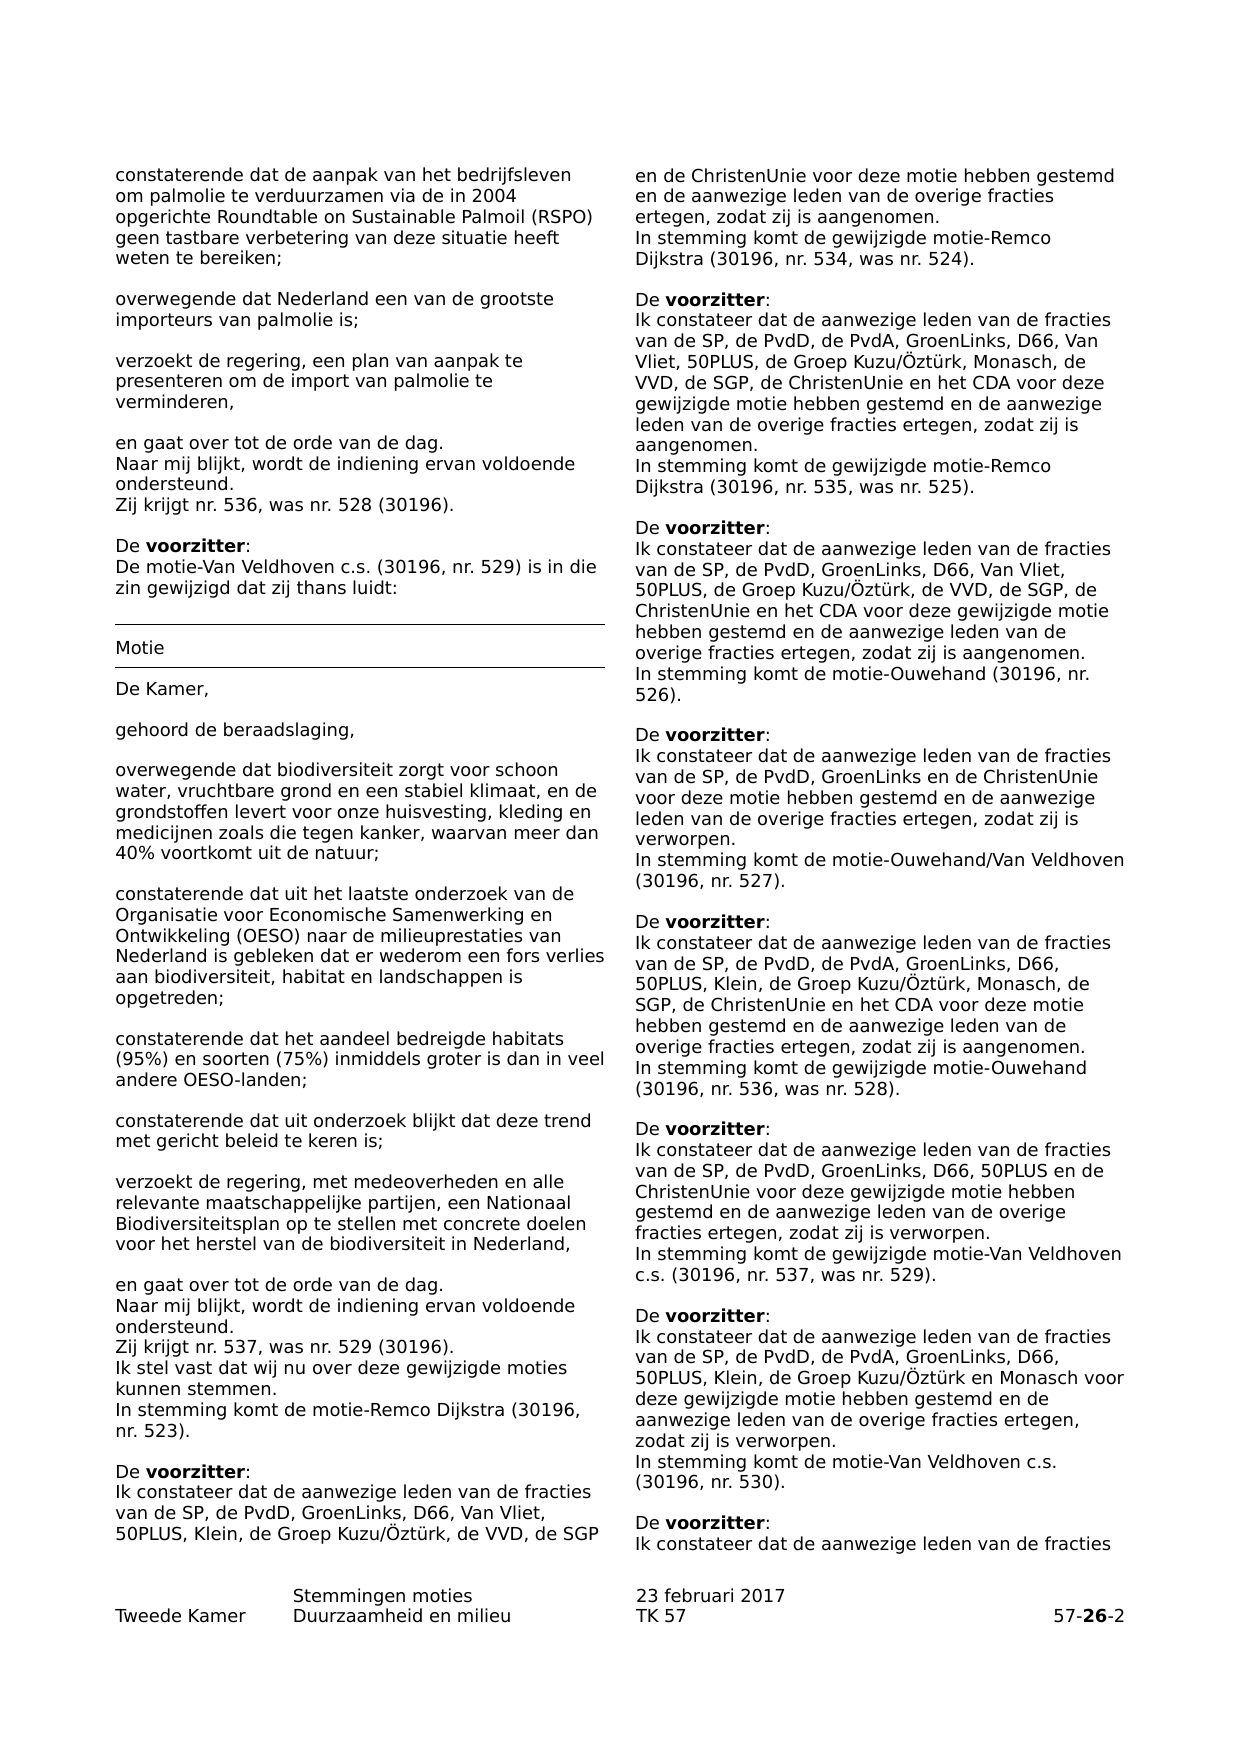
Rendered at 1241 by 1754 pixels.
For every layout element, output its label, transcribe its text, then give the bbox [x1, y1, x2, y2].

text De voorzitter: [115, 536, 605, 557]
text Zij krijgt nr. 536, was nr. 528 (30196). [115, 495, 605, 516]
text In stemming komt de motie-Van Veldhoven c.s. (30196, nr. 530). [635, 1451, 1125, 1493]
text De motie-Van Veldhoven c.s. (30196, nr. 529) is in die zin gewijzigd dat zij thans luidt: [115, 557, 605, 598]
text Ik constateer dat de aanwezige leden van de fracties van de SP, de PvdD, de PvdA, GroenLinks, D66, Van Vliet, 50PLUS, de Groep Kuzu/Öztürk, Monasch, de VVD, de SGP, de ChristenUnie en het CDA voor deze gewijzigde motie hebben gestemd en de aanwezige leden van de overige fracties ertegen, zodat zij is aangenomen. [635, 310, 1125, 456]
text Ik constateer dat de aanwezige leden van de fracties van de SP, de PvdD, de PvdA, GroenLinks, D66, 50PLUS, Klein, de Groep Kuzu/Öztürk, Monasch, de SGP, de ChristenUnie en het CDA voor deze motie hebben gestemd en de aanwezige leden van de overige fracties ertegen, zodat zij is aangenomen. [635, 932, 1125, 1057]
text Ik constateer dat de aanwezige leden van de fracties van de SP, de PvdD, GroenLinks en de ChristenUnie voor deze motie hebben gestemd en de aanwezige leden van de overige fracties ertegen, zodat zij is verworpen. [635, 746, 1125, 850]
text In stemming komt de motie-Ouwehand (30196, nr. 526). [635, 663, 1125, 705]
text De voorzitter: [115, 1461, 605, 1482]
text De Kamer, [115, 679, 605, 699]
text De voorzitter: [635, 1119, 1125, 1140]
text Ik constateer dat de aanwezige leden van de fracties van de SP, de PvdD, GroenLinks, D66, Van Vliet, 50PLUS, Klein, de Groep Kuzu/Öztürk, de VVD, de SGP [115, 1482, 605, 1545]
text In stemming komt de gewijzigde motie-Van Veldhoven c.s. (30196, nr. 537, was nr. 529). [635, 1244, 1125, 1286]
text Naar mij blijkt, wordt de indiening ervan voldoende ondersteund. [115, 1296, 605, 1337]
text Ik constateer dat de aanwezige leden van de fracties [635, 1534, 1125, 1554]
text In stemming komt de gewijzigde motie-Ouwehand (30196, nr. 536, was nr. 528). [635, 1057, 1125, 1099]
text In stemming komt de motie-Remco Dijkstra (30196, nr. 523). [115, 1400, 605, 1441]
text De voorzitter: [635, 1306, 1125, 1326]
text De voorzitter: [635, 1513, 1125, 1534]
text De voorzitter: [635, 912, 1125, 932]
text verzoekt de regering, met medeoverheden en alle relevante maatschappelijke partijen, een Nationaal Biodiversiteitsplan op te stellen met concrete doelen voor het herstel van de biodiversiteit in Nederland, [115, 1172, 605, 1255]
text constaterende dat uit onderzoek blijkt dat deze trend met gericht beleid te keren is; [115, 1111, 605, 1152]
text In stemming komt de motie-Ouwehand/Van Veldhoven (30196, nr. 527). [635, 850, 1125, 892]
text Ik constateer dat de aanwezige leden van de fracties van de SP, de PvdD, GroenLinks, D66, 50PLUS en de ChristenUnie voor deze gewijzigde motie hebben gestemd en de aanwezige leden van de overige fracties ertegen, zodat zij is verworpen. [635, 1140, 1125, 1244]
text verzoekt de regering, een plan van aanpak te presenteren om de import van palmolie te verminderen, [115, 350, 605, 413]
text Ik constateer dat de aanwezige leden van de fracties van de SP, de PvdD, de PvdA, GroenLinks, D66, 50PLUS, Klein, de Groep Kuzu/Öztürk en Monasch voor deze gewijzigde motie hebben gestemd en de aanwezige leden van de overige fracties ertegen, zodat zij is verworpen. [635, 1326, 1125, 1451]
text en de ChristenUnie voor deze motie hebben gestemd en de aanwezige leden van de overige fracties ertegen, zodat zij is aangenomen. [635, 165, 1125, 228]
text De voorzitter: [635, 518, 1125, 538]
text Ik constateer dat de aanwezige leden van de fracties van de SP, de PvdD, GroenLinks, D66, Van Vliet, 50PLUS, de Groep Kuzu/Öztürk, de VVD, de SGP, de ChristenUnie en het CDA voor deze gewijzigde motie hebben gestemd en de aanwezige leden van de overige fracties ertegen, zodat zij is aangenomen. [635, 538, 1125, 663]
text en gaat over tot de orde van de dag. [115, 433, 605, 453]
text en gaat over tot de orde van de dag. [115, 1275, 605, 1296]
text In stemming komt de gewijzigde motie-Remco Dijkstra (30196, nr. 534, was nr. 524). [635, 228, 1125, 269]
text overwegende dat Nederland een van de grootste importeurs van palmolie is; [115, 289, 605, 330]
text constaterende dat de aanpak van het bedrijfsleven om palmolie te verduurzamen via de in 2004 opgerichte Roundtable on Sustainable Palmoil (RSPO) geen tastbare verbetering van deze situatie heeft weten te bereiken; [115, 165, 605, 269]
text De voorzitter: [635, 289, 1125, 310]
text constaterende dat uit het laatste onderzoek van de Organisatie voor Economische Samenwerking en Ontwikkeling (OESO) naar de milieuprestaties van Nederland is gebleken dat er wederom een fors verlies aan biodiversiteit, habitat en landschappen is opgetreden; [115, 884, 605, 1008]
text constaterende dat het aandeel bedreigde habitats (95%) en soorten (75%) inmiddels groter is dan in veel andere OESO-landen; [115, 1028, 605, 1091]
text overwegende dat biodiversiteit zorgt voor schoon water, vruchtbare grond en een stabiel klimaat, en de grondstoffen levert voor onze huisvesting, kleding en medicijnen zoals die tegen kanker, waarvan meer dan 40% voortkomt uit de natuur; [115, 760, 605, 864]
text De voorzitter: [635, 725, 1125, 746]
text In stemming komt de gewijzigde motie-Remco Dijkstra (30196, nr. 535, was nr. 525). [635, 456, 1125, 498]
text Ik stel vast dat wij nu over deze gewijzigde moties kunnen stemmen. [115, 1358, 605, 1400]
text Motie [115, 638, 605, 659]
text Zij krijgt nr. 537, was nr. 529 (30196). [115, 1337, 605, 1358]
text Naar mij blijkt, wordt de indiening ervan voldoende ondersteund. [115, 453, 605, 495]
text gehoord de beraadslaging, [115, 719, 605, 740]
